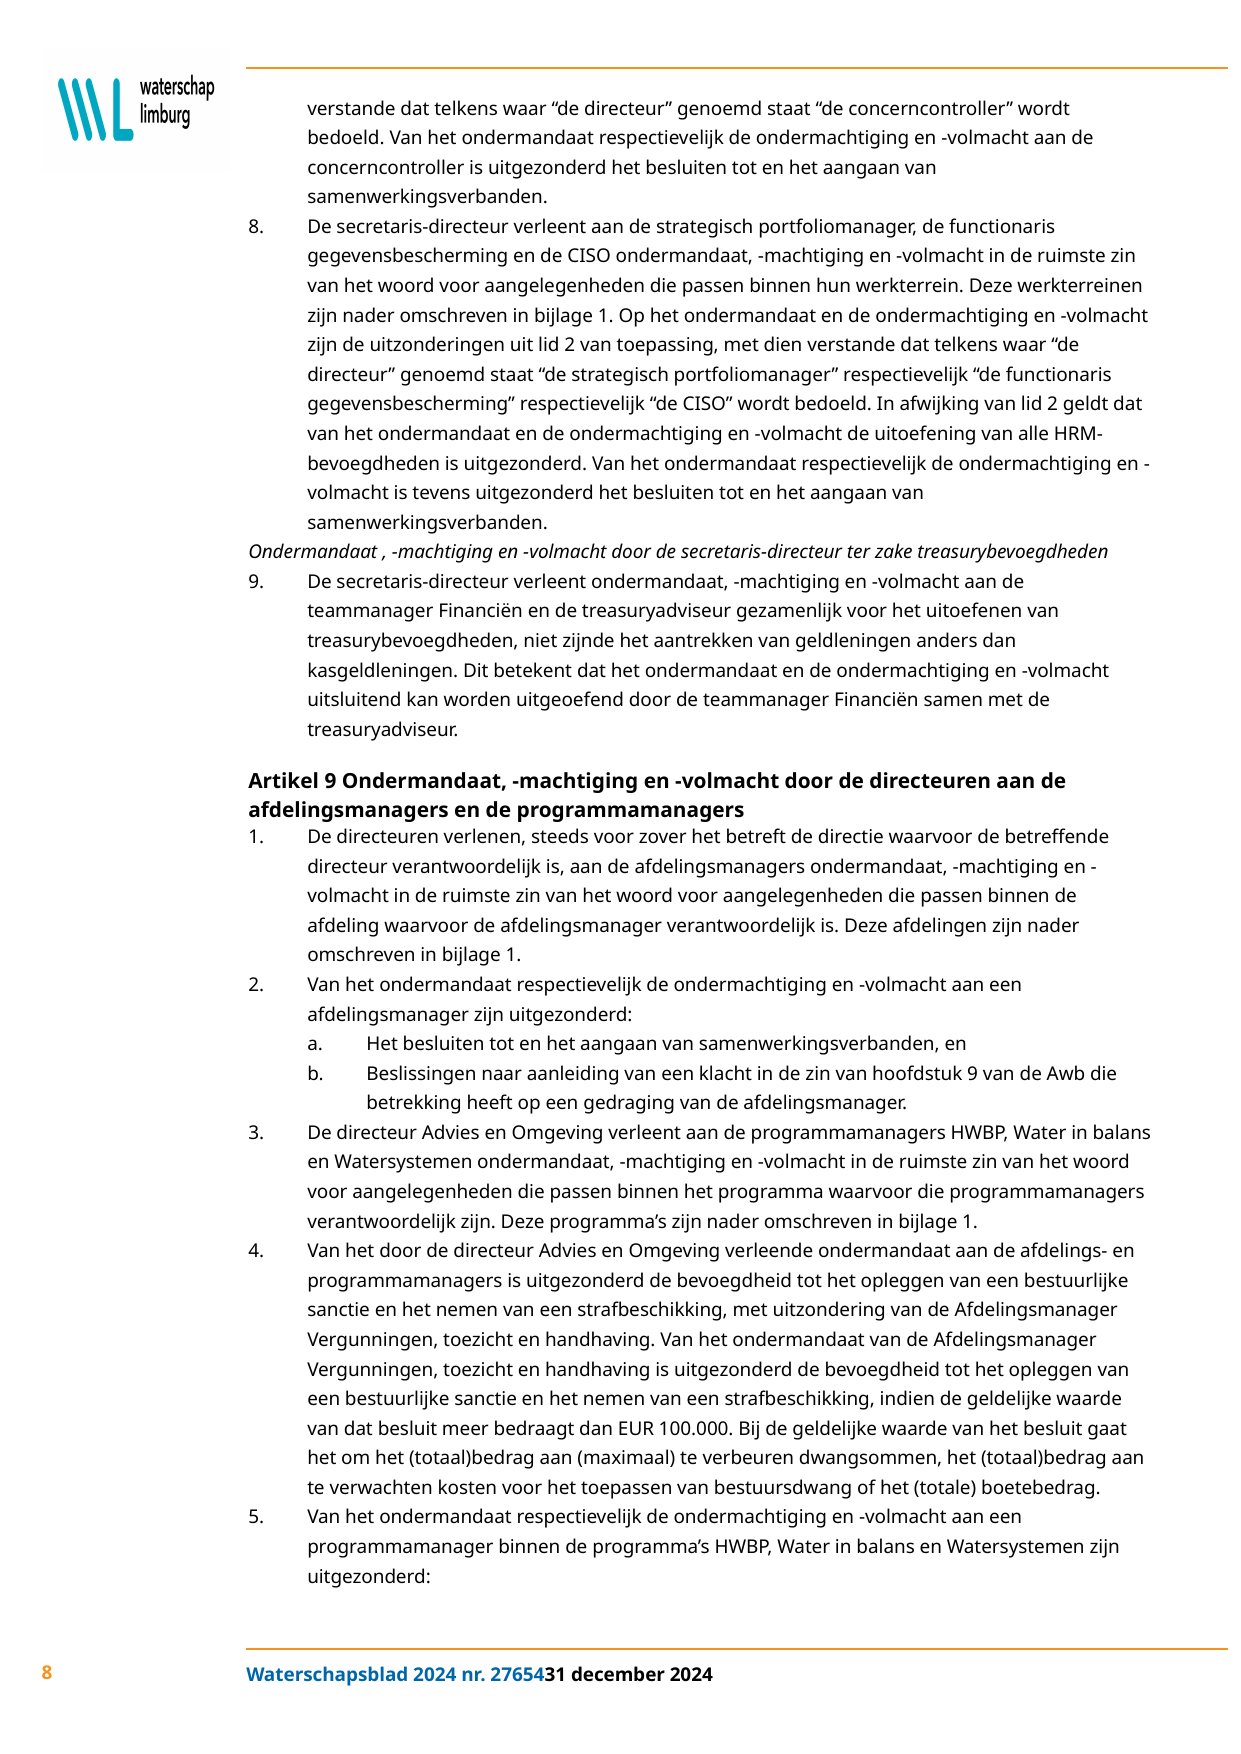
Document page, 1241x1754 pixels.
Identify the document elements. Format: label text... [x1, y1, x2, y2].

list Het besluiten tot en het aangaan van samenwerkingsverbanden, en [307, 1030, 1152, 1056]
list Van het ondermandaat respectievelijk de ondermachtiging en -volmacht aan een afdelingsmanager zijn uitgezonderd: [248, 971, 1152, 1027]
list De directeuren verlenen, steeds voor zover het betreft de directie waarvoor de betreffende directeur verantwoordelijk is, aan de afdelingsmanagers ondermandaat, -machtiging en -volmacht in de ruimste zin van het woord voor aangelegenheden die passen binnen de afdeling waarvoor de afdelingsmanager verantwoordelijk is. Deze afdelingen zijn nader omschreven in bijlage 1. [248, 823, 1152, 967]
list De secretaris-directeur verleent aan de strategisch portfoliomanager, de functionaris gegevensbescherming en de CISO ondermandaat, -machtiging en -volmacht in de ruimste zin van het woord voor aangelegenheden die passen binnen hun werkterrein. Deze werkterreinen zijn nader omschreven in bijlage 1. Op het ondermandaat en de ondermachtiging en -volmacht zijn de uitzonderingen uit lid 2 van toepassing, met dien verstande dat telkens waar “de directeur” genoemd staat “de strategisch portfoliomanager” respectievelijk “de functionaris gegevensbescherming” respectievelijk “de CISO” wordt bedoeld. In afwijking van lid 2 geldt dat van het ondermandaat en de ondermachtiging en -volmacht de uitoefening van alle HRM-bevoegdheden is uitgezonderd. Van het ondermandaat respectievelijk de ondermachtiging en -volmacht is tevens uitgezonderd het besluiten tot en het aangaan van samenwerkingsverbanden. [248, 213, 1152, 535]
list De secretaris-directeur verleent ondermandaat, -machtiging en -volmacht aan de teammanager Financiën en de treasuryadviseur gezamenlijk voor het uitoefenen van treasurybevoegdheden, niet zijnde het aantrekken van geldleningen anders dan kasgeldleningen. Dit betekent dat het ondermandaat en de ondermachtiging en -volmacht uitsluitend kan worden uitgeoefend door de teammanager Financiën samen met de treasuryadviseur. [248, 568, 1152, 742]
list De directeur Advies en Omgeving verleent aan de programmamanagers HWBP, Water in balans en Watersystemen ondermandaat, -machtiging en -volmacht in de ruimste zin van het woord voor aangelegenheden die passen binnen het programma waarvoor die programmamanagers verantwoordelijk zijn. Deze programma’s zijn nader omschreven in bijlage 1. [248, 1119, 1152, 1234]
picture [41, 47, 231, 172]
list Van het ondermandaat respectievelijk de ondermachtiging en -volmacht aan een programmamanager binnen de programma’s HWBP, Water in balans en Watersystemen zijn uitgezonderd: [248, 1504, 1152, 1589]
text Ondermandaat , -machtiging en -volmacht door de secretaris-directeur ter zake treasurybevoegdheden [248, 538, 1152, 564]
text Artikel 9 Ondermandaat, -machtiging en -volmacht door de directeuren aan de afdelingsmanagers en de programmamanagers [248, 766, 1152, 823]
list Beslissingen naar aanleiding van een klacht in de zin van hoofdstuk 9 van de Awb die betrekking heeft op een gedraging van de afdelingsmanager. [307, 1060, 1152, 1115]
list verstande dat telkens waar “de directeur” genoemd staat “de concerncontroller” wordt bedoeld. Van het ondermandaat respectievelijk de ondermachtiging en -volmacht aan de concerncontroller is uitgezonderd het besluiten tot en het aangaan van samenwerkingsverbanden. [248, 95, 1152, 209]
list Van het door de directeur Advies en Omgeving verleende ondermandaat aan de afdelings- en programmamanagers is uitgezonderd de bevoegdheid tot het opleggen van een bestuurlijke sanctie en het nemen van een strafbeschikking, met uitzondering van de Afdelingsmanager Vergunningen, toezicht en handhaving. Van het ondermandaat van de Afdelingsmanager Vergunningen, toezicht en handhaving is uitgezonderd de bevoegdheid tot het opleggen van een bestuurlijke sanctie en het nemen van een strafbeschikking, indien de geldelijke waarde van dat besluit meer bedraagt dan EUR 100.000. Bij de geldelijke waarde van het besluit gaat het om het (totaal)bedrag aan (maximaal) te verbeuren dwangsommen, het (totaal)bedrag aan te verwachten kosten voor het toepassen van bestuursdwang of het (totale) boetebedrag. [248, 1237, 1152, 1500]
